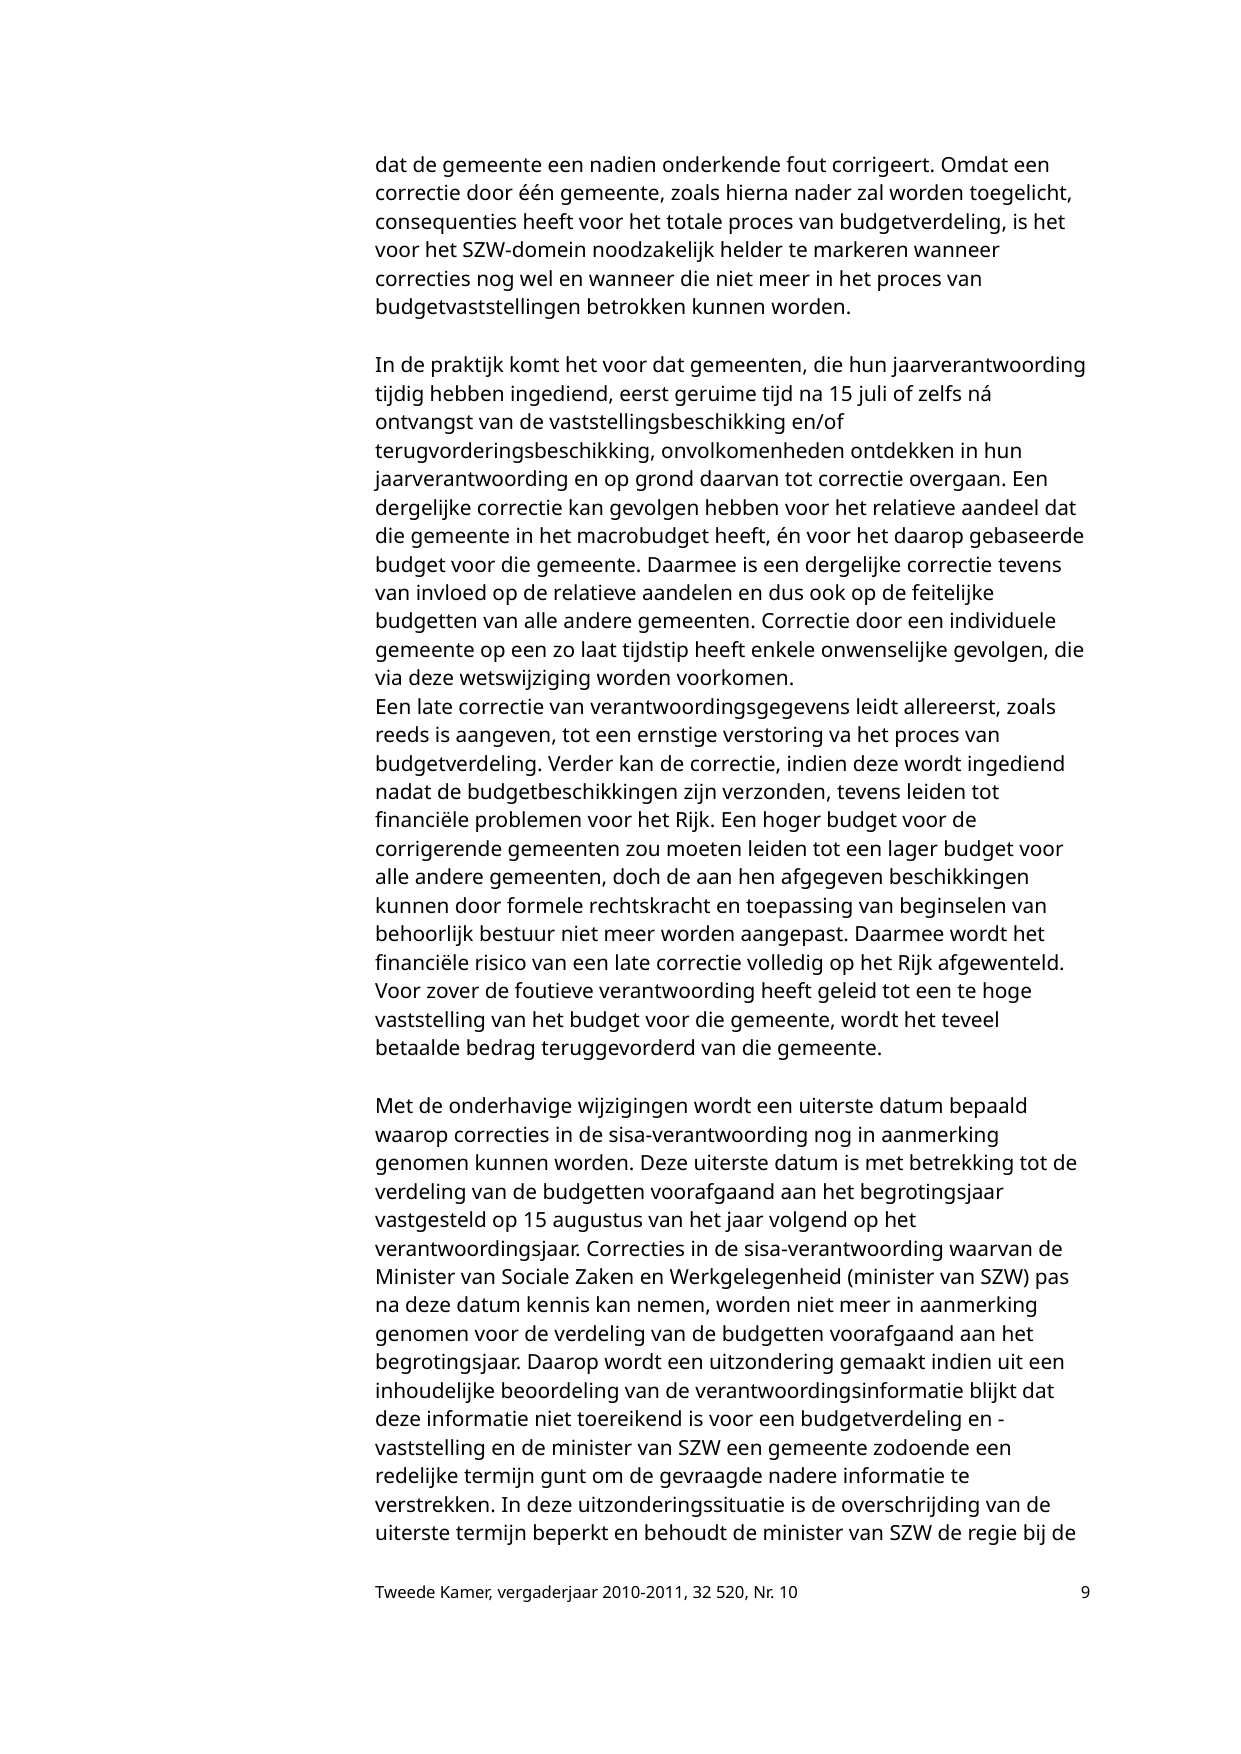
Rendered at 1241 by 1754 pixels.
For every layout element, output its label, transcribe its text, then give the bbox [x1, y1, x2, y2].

text dat de gemeente een nadien onderkende fout corrigeert. Omdat een correctie door één gemeente, zoals hierna nader zal worden toegelicht, consequenties heeft voor het totale proces van budgetverdeling, is het voor het SZW-domein noodzakelijk helder te markeren wanneer correcties nog wel en wanneer die niet meer in het proces van budgetvaststellingen betrokken kunnen worden. [375, 150, 1090, 321]
text Met de onderhavige wijzigingen wordt een uiterste datum bepaald waarop correcties in de sisa-verantwoording nog in aanmerking genomen kunnen worden. Deze uiterste datum is met betrekking tot de verdeling van de budgetten voorafgaand aan het begrotingsjaar vastgesteld op 15 augustus van het jaar volgend op het verantwoordingsjaar. Correcties in de sisa-verantwoording waarvan de Minister van Sociale Zaken en Werkgelegenheid (minister van SZW) pas na deze datum kennis kan nemen, worden niet meer in aanmerking genomen voor de verdeling van de budgetten voorafgaand aan het begrotingsjaar. Daarop wordt een uitzondering gemaakt indien uit een inhoudelijke beoordeling van de verantwoordingsinformatie blijkt dat deze informatie niet toereikend is voor een budgetverdeling en -vaststelling en de minister van SZW een gemeente zodoende een redelijke termijn gunt om de gevraagde nadere informatie te verstrekken. In deze uitzonderingssituatie is de overschrijding van de uiterste termijn beperkt en behoudt de minister van SZW de regie bij de [375, 1092, 1090, 1547]
text Voor zover de foutieve verantwoording heeft geleid tot een te hoge vaststelling van het budget voor die gemeente, wordt het teveel betaalde bedrag teruggevorderd van die gemeente. [375, 976, 1090, 1062]
text Een late correctie van verantwoordingsgegevens leidt allereerst, zoals reeds is aangeven, tot een ernstige verstoring va het proces van budgetverdeling. Verder kan de correctie, indien deze wordt ingediend nadat de budgetbeschikkingen zijn verzonden, tevens leiden tot financiële problemen voor het Rijk. Een hoger budget voor de corrigerende gemeenten zou moeten leiden tot een lager budget voor alle andere gemeenten, doch de aan hen afgegeven beschikkingen kunnen door formele rechtskracht en toepassing van beginselen van behoorlijk bestuur niet meer worden aangepast. Daarmee wordt het financiële risico van een late correctie volledig op het Rijk afgewenteld. [375, 692, 1090, 976]
text In de praktijk komt het voor dat gemeenten, die hun jaarverantwoording tijdig hebben ingediend, eerst geruime tijd na 15 juli of zelfs ná ontvangst van de vaststellingsbeschikking en/of terugvorderingsbeschikking, onvolkomenheden ontdekken in hun jaarverantwoording en op grond daarvan tot correctie overgaan. Een dergelijke correctie kan gevolgen hebben voor het relatieve aandeel dat die gemeente in het macrobudget heeft, én voor het daarop gebaseerde budget voor die gemeente. Daarmee is een dergelijke correctie tevens van invloed op de relatieve aandelen en dus ook op de feitelijke budgetten van alle andere gemeenten. Correctie door een individuele gemeente op een zo laat tijdstip heeft enkele onwenselijke gevolgen, die via deze wetswijziging worden voorkomen. [375, 351, 1090, 692]
